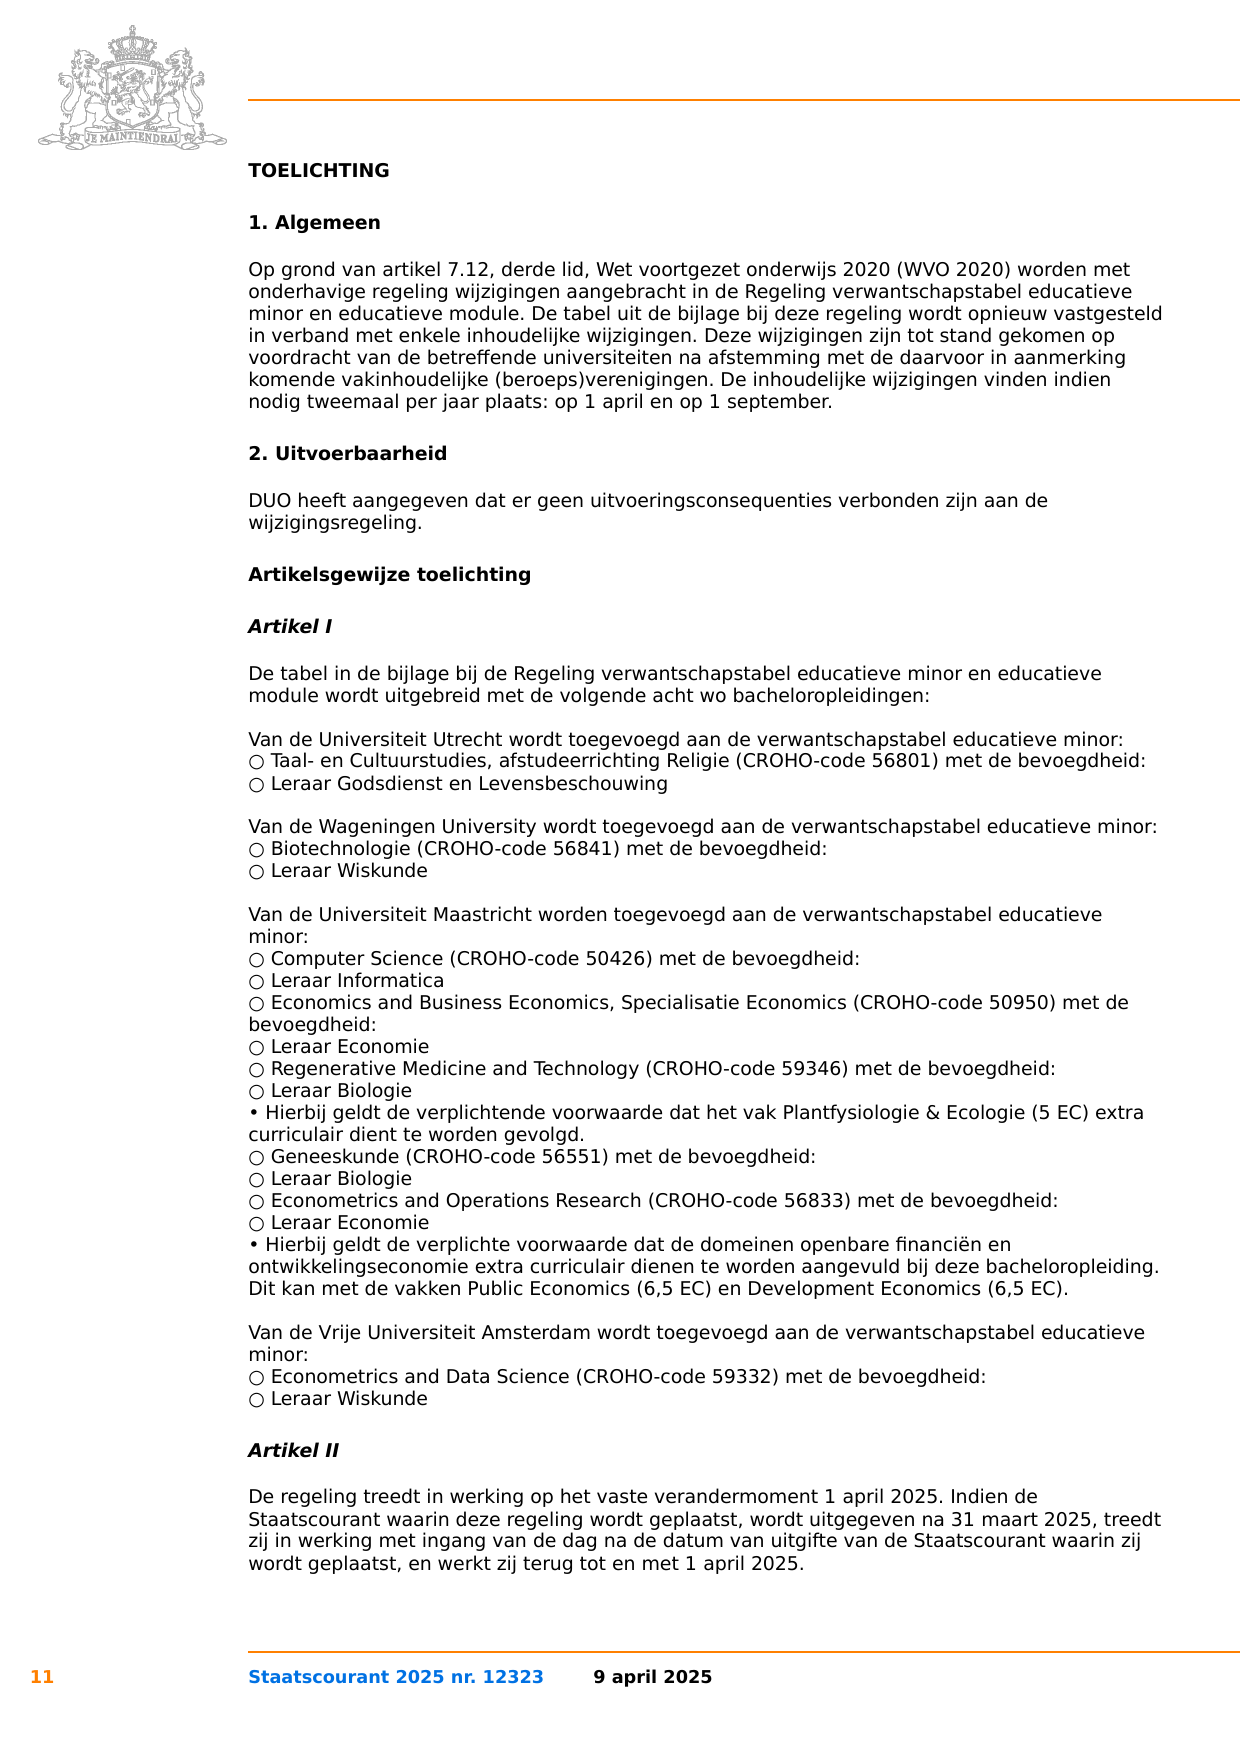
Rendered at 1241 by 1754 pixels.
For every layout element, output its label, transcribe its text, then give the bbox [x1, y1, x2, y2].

text ○ Leraar Godsdienst en Levensbeschouwing [248, 772, 1163, 794]
text ○ Leraar Biologie [248, 1168, 1163, 1190]
text ○ Economics and Business Economics, Specialisatie Economics (CROHO-code 50950) met de bevoegdheid: [248, 992, 1163, 1036]
text ○ Leraar Wiskunde [248, 860, 1163, 882]
subtitle Artikel I [248, 616, 1163, 638]
subtitle 1. Algemeen [248, 212, 1163, 234]
subtitle TOELICHTING [248, 160, 1163, 182]
text Op grond van artikel 7.12, derde lid, Wet voortgezet onderwijs 2020 (WVO 2020) worden met onderhavige regeling wijzigingen aangebracht in de Regeling verwantschapstabel educatieve minor en educatieve module. De tabel uit de bijlage bij deze regeling wordt opnieuw vastgesteld in verband met enkele inhoudelijke wijzigingen. Deze wijzigingen zijn tot stand gekomen op voordracht van de betreffende universiteiten na afstemming met de daarvoor in aanmerking komende vakinhoudelijke (beroeps)verenigingen. De inhoudelijke wijzigingen vinden indien nodig tweemaal per jaar plaats: op 1 april en op 1 september. [248, 259, 1163, 413]
text ○ Leraar Wiskunde [248, 1387, 1163, 1409]
text • Hierbij geldt de verplichtende voorwaarde dat het vak Plantfysiologie & Ecologie (5 EC) extra curriculair dient te worden gevolgd. [248, 1102, 1163, 1146]
text ○ Econometrics and Data Science (CROHO-code 59332) met de bevoegdheid: [248, 1366, 1163, 1387]
text ○ Computer Science (CROHO-code 50426) met de bevoegdheid: [248, 948, 1163, 970]
text ○ Leraar Informatica [248, 970, 1163, 992]
text ○ Geneeskunde (CROHO-code 56551) met de bevoegdheid: [248, 1146, 1163, 1168]
text ○ Leraar Economie [248, 1212, 1163, 1234]
text ○ Biotechnologie (CROHO-code 56841) met de bevoegdheid: [248, 838, 1163, 860]
text Van de Universiteit Utrecht wordt toegevoegd aan de verwantschapstabel educatieve minor: [248, 728, 1163, 750]
text • Hierbij geldt de verplichte voorwaarde dat de domeinen openbare financiën en ontwikkelingseconomie extra curriculair dienen te worden aangevuld bij deze bacheloropleiding. Dit kan met de vakken Public Economics (6,5 EC) en Development Economics (6,5 EC). [248, 1234, 1163, 1300]
text De tabel in de bijlage bij de Regeling verwantschapstabel educatieve minor en educatieve module wordt uitgebreid met de volgende acht wo bacheloropleidingen: [248, 663, 1163, 707]
subtitle Artikel II [248, 1439, 1163, 1461]
text Van de Wageningen University wordt toegevoegd aan de verwantschapstabel educatieve minor: [248, 816, 1163, 838]
text De regeling treedt in werking op het vaste verandermoment 1 april 2025. Indien de Staatscourant waarin deze regeling wordt geplaatst, wordt uitgegeven na 31 maart 2025, treedt zij in werking met ingang van de dag na de datum van uitgifte van de Staatscourant waarin zij wordt geplaatst, en werkt zij terug tot en met 1 april 2025. [248, 1486, 1163, 1574]
text ○ Leraar Biologie [248, 1080, 1163, 1102]
text Van de Universiteit Maastricht worden toegevoegd aan de verwantschapstabel educatieve minor: [248, 904, 1163, 948]
text Van de Vrije Universiteit Amsterdam wordt toegevoegd aan de verwantschapstabel educatieve minor: [248, 1322, 1163, 1366]
text ○ Econometrics and Operations Research (CROHO-code 56833) met de bevoegdheid: [248, 1190, 1163, 1212]
picture [38, 25, 227, 150]
text ○ Leraar Economie [248, 1036, 1163, 1058]
text ○ Regenerative Medicine and Technology (CROHO-code 59346) met de bevoegdheid: [248, 1058, 1163, 1080]
subtitle Artikelsgewijze toelichting [248, 564, 1163, 586]
text ○ Taal- en Cultuurstudies, afstudeerrichting Religie (CROHO-code 56801) met de bevoegdheid: [248, 750, 1163, 772]
subtitle 2. Uitvoerbaarheid [248, 443, 1163, 465]
text DUO heeft aangegeven dat er geen uitvoeringsconsequenties verbonden zijn aan de wijzigingsregeling. [248, 490, 1163, 534]
